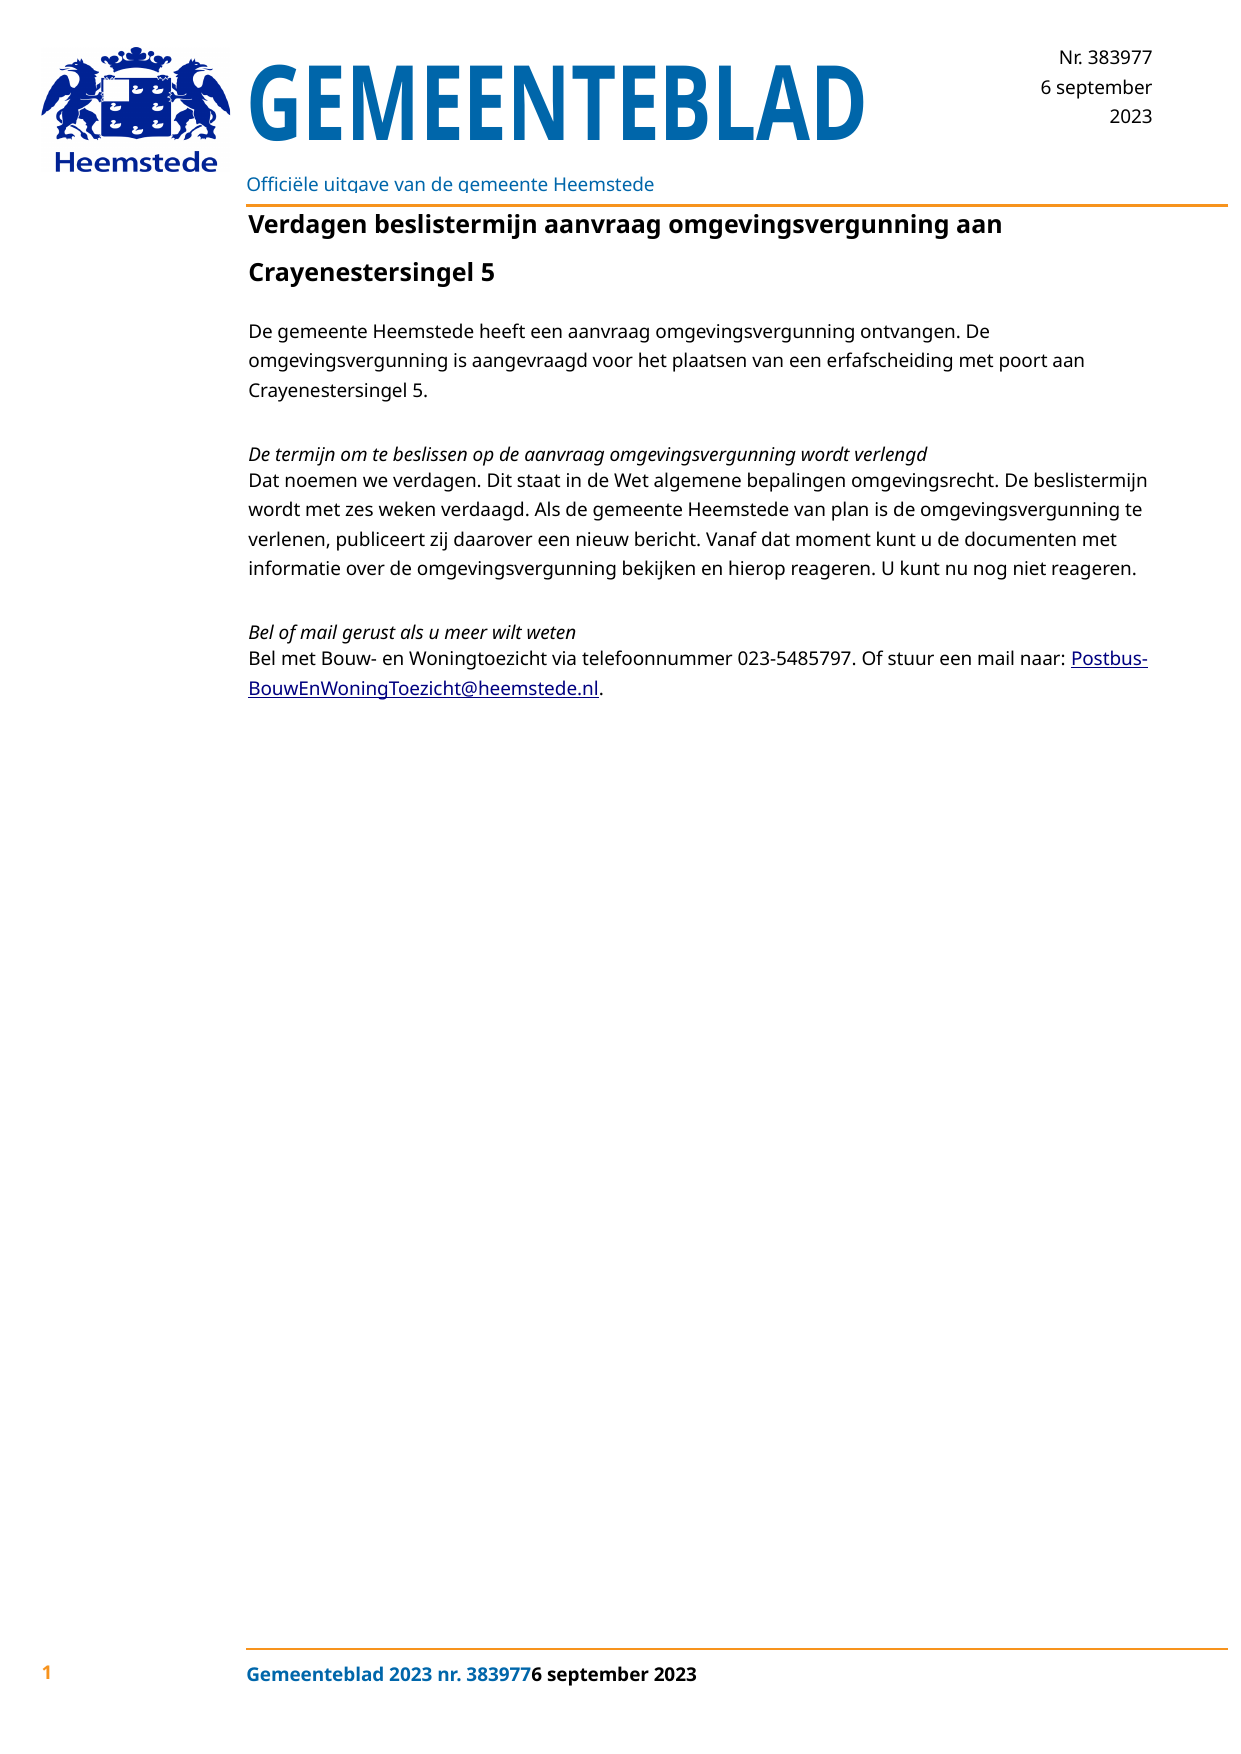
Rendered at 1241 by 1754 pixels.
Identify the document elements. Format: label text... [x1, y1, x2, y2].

text De gemeente Heemstede heeft een aanvraag omgevingsvergunning ontvangen. De omgevingsvergunning is aangevraagd voor het plaatsen van een erfafscheiding met poort aan Crayenestersingel 5. [248, 318, 1152, 403]
text Bel of mail gerust als u meer wilt weten [248, 619, 1152, 645]
text De termijn om te beslissen op de aanvraag omgevingsvergunning wordt verlengd [248, 441, 1152, 467]
text Bel met Bouw- en Woningtoezicht via telefoonnummer 023-5485797. Of stuur een mail naar: Postbus-BouwEnWoningToezicht@heemstede.nl. [248, 645, 1152, 701]
text Verdagen beslistermijn aanvraag omgevingsvergunning aan Crayenestersingel 5 [248, 207, 1152, 288]
text Dat noemen we verdagen. Dit staat in de Wet algemene bepalingen omgevingsrecht. De beslistermijn wordt met zes weken verdaagd. Als de gemeente Heemstede van plan is de omgevingsvergunning te verlenen, publiceert zij daarover een nieuw bericht. Vanaf dat moment kunt u de documenten met informatie over de omgevingsvergunning bekijken en hierop reageren. U kunt nu nog niet reageren. [248, 467, 1152, 581]
picture [41, 47, 231, 172]
